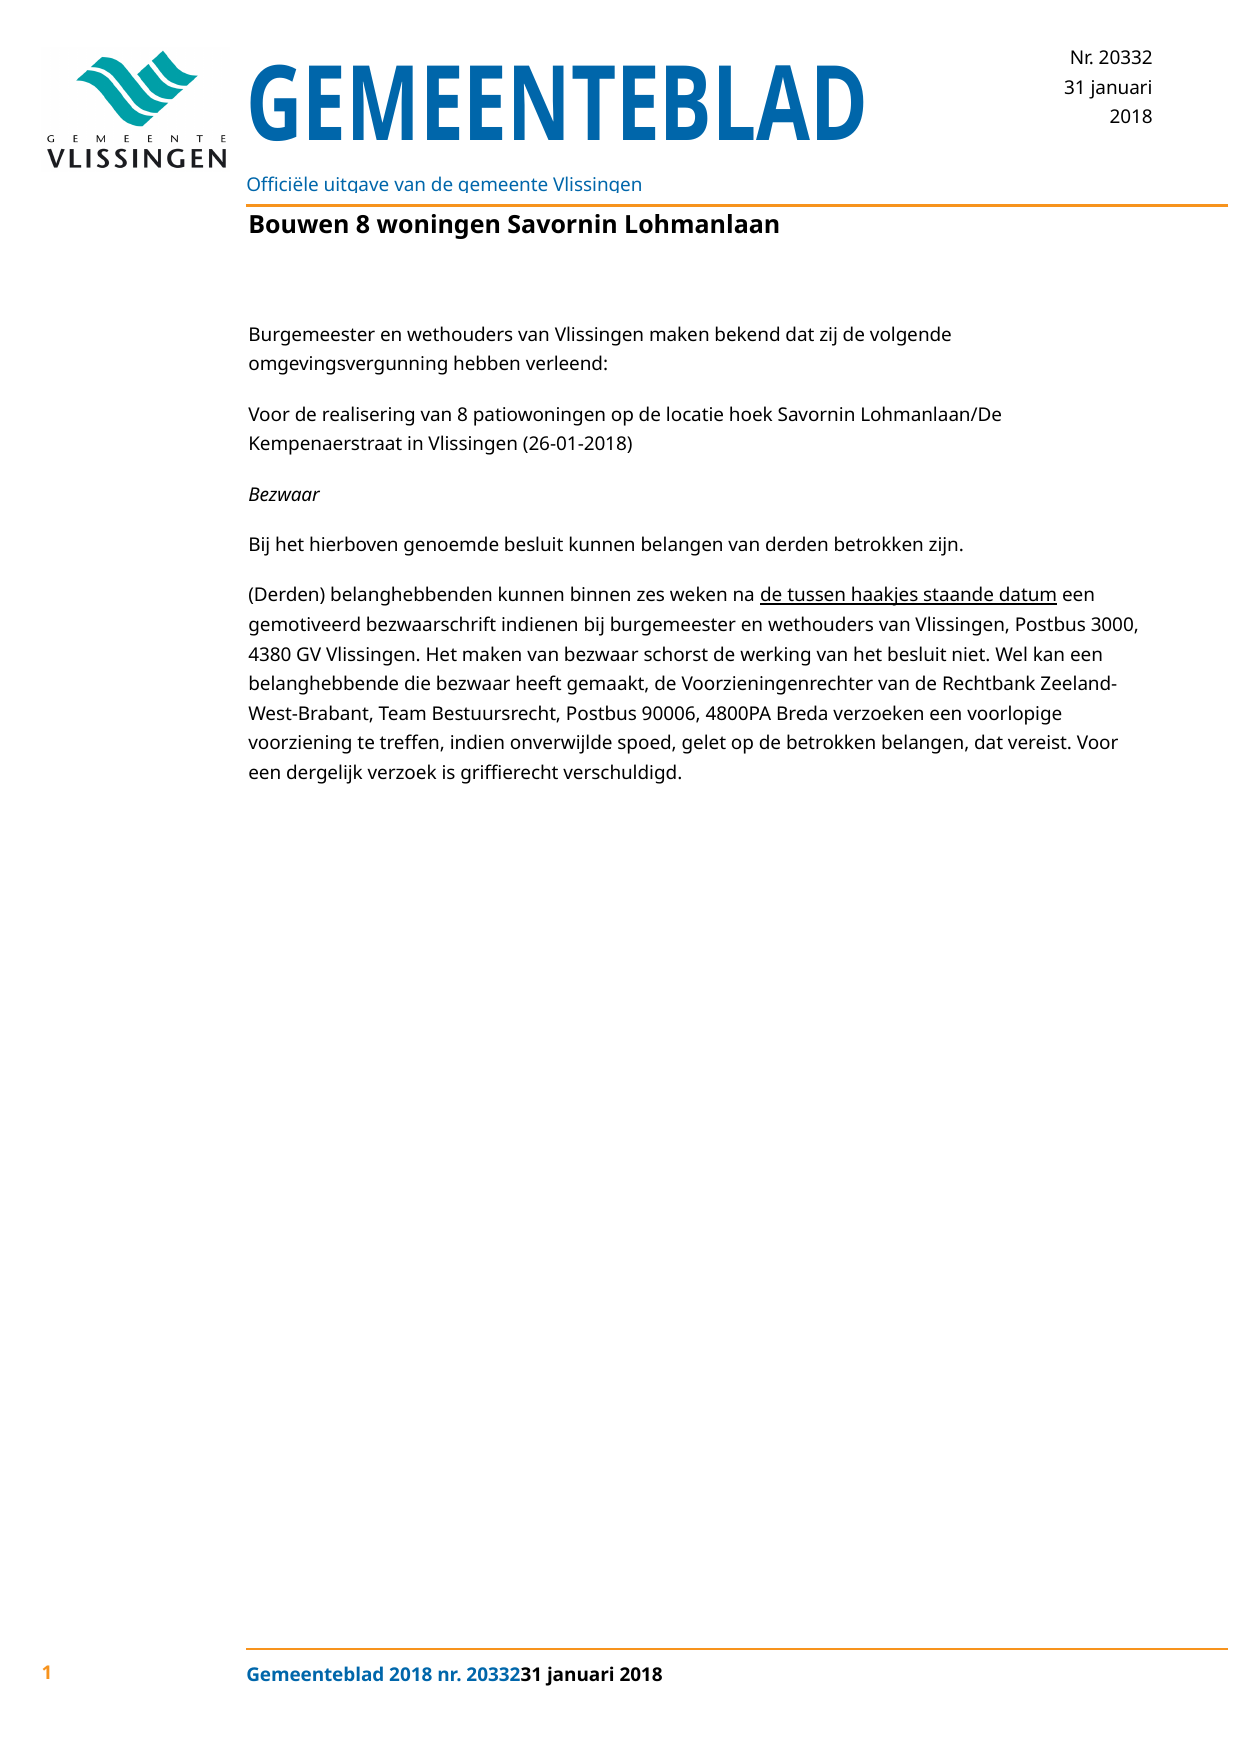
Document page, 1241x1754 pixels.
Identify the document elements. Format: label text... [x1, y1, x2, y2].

text Bij het hierboven genoemde besluit kunnen belangen van derden betrokken zijn. [248, 531, 1152, 557]
text Voor de realisering van 8 patiowoningen op de locatie hoek Savornin Lohmanlaan/De Kempenaerstraat in Vlissingen (26-01-2018) [248, 401, 1152, 456]
text Burgemeester en wethouders van Vlissingen maken bekend dat zij de volgende omgevingsvergunning hebben verleend: [248, 321, 1152, 376]
text Bouwen 8 woningen Savornin Lohmanlaan [248, 207, 1152, 241]
text Bezwaar [248, 481, 1152, 506]
picture [41, 47, 231, 172]
text (Derden) belanghebbenden kunnen binnen zes weken na de tussen haakjes staande datum een gemotiveerd bezwaarschrift indienen bij burgemeester en wethouders van Vlissingen, Postbus 3000, 4380 GV Vlissingen. Het maken van bezwaar schorst de werking van het besluit niet. Wel kan een belanghebbende die bezwaar heeft gemaakt, de Voorzieningenrechter van de Rechtbank Zeeland-West-Brabant, Team Bestuursrecht, Postbus 90006, 4800PA Breda verzoeken een voorlopige voorziening te treffen, indien onverwijlde spoed, gelet op de betrokken belangen, dat vereist. Voor een dergelijk verzoek is griffierecht verschuldigd. [248, 582, 1152, 785]
